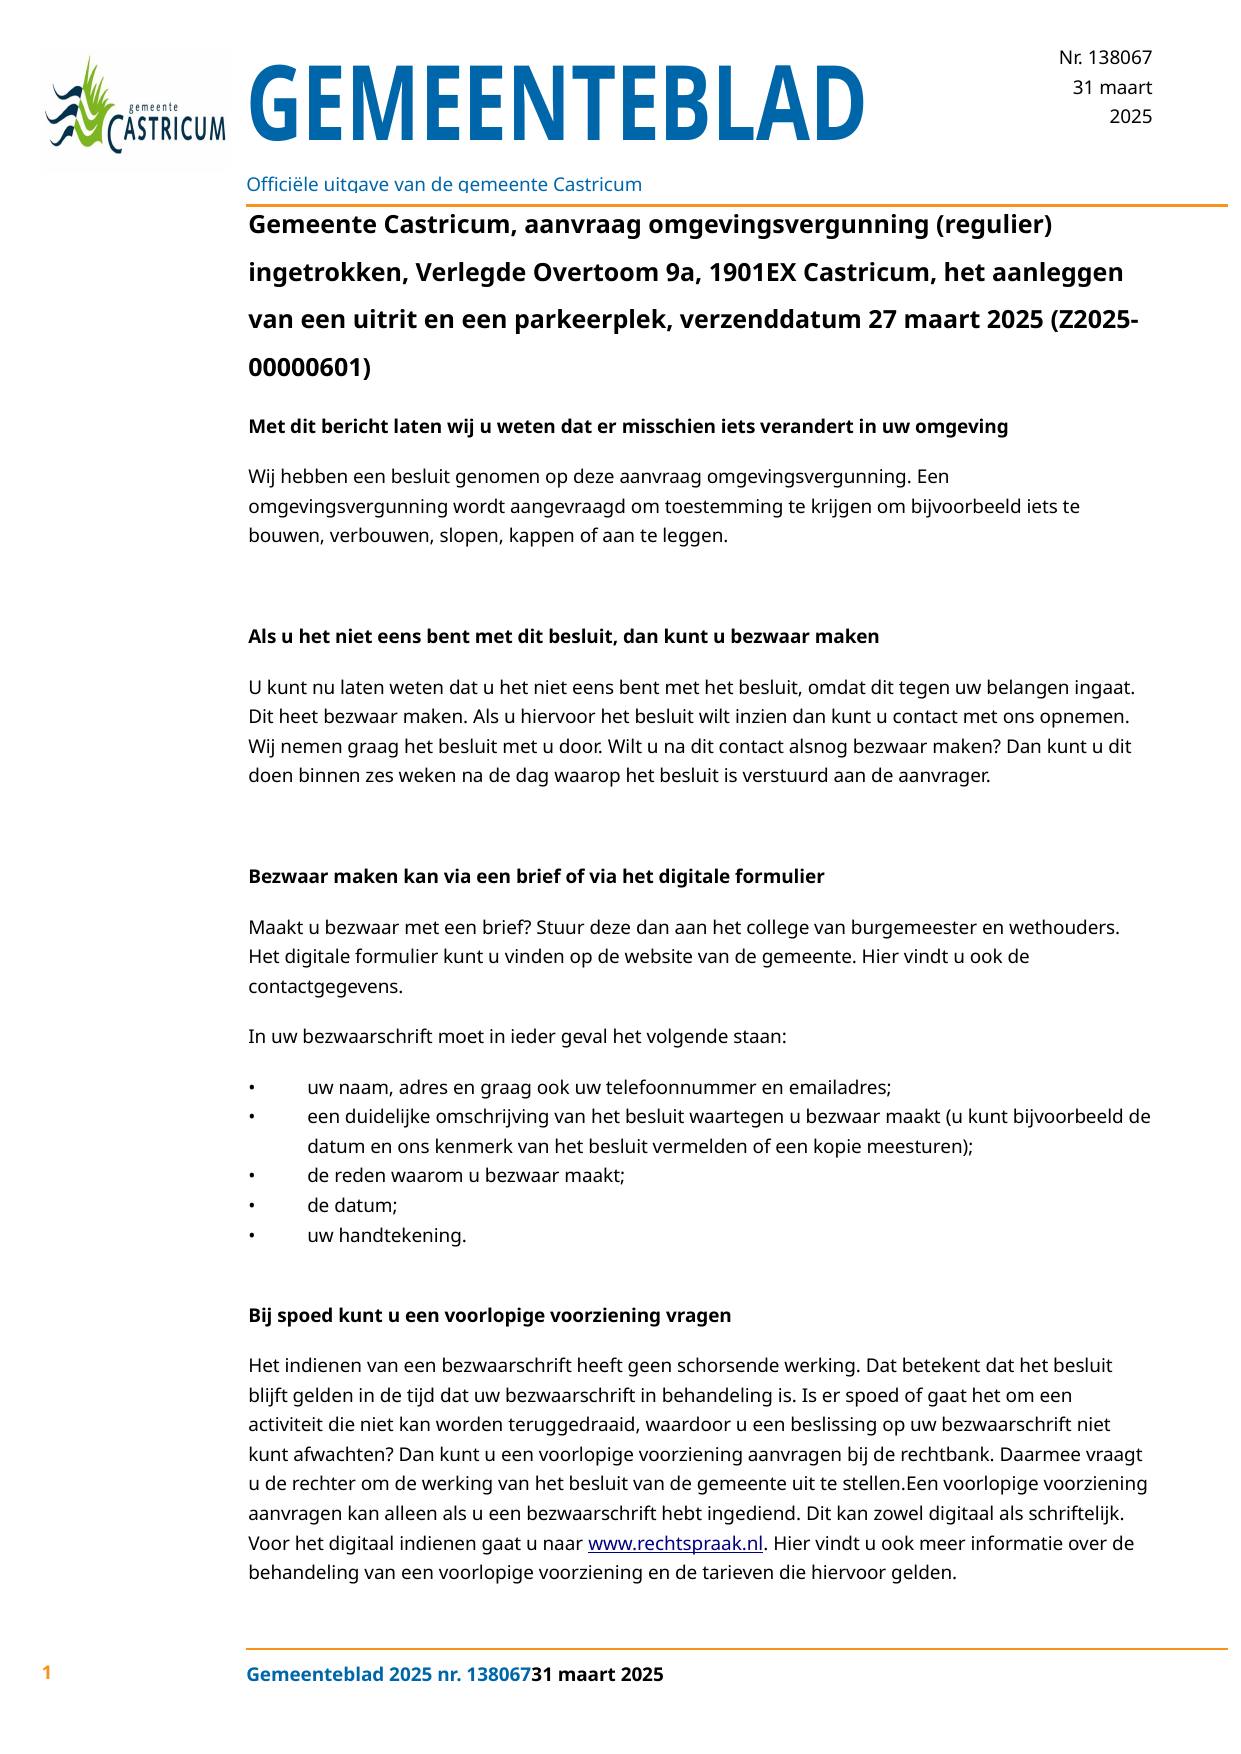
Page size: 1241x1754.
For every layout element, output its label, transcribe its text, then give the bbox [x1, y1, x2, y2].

list de reden waarom u bezwaar maakt; [248, 1163, 1152, 1188]
text Het indienen van een bezwaarschrift heeft geen schorsende werking. Dat betekent dat het besluit blijft gelden in de tijd dat uw bezwaarschrift in behandeling is. Is er spoed of gaat het om een activiteit die niet kan worden teruggedraaid, waardoor u een beslissing op uw bezwaarschrift niet kunt afwachten? Dan kunt u een voorlopige voorziening aanvragen bij de rechtbank. Daarmee vraagt u de rechter om de werking van het besluit van de gemeente uit te stellen.Een voorlopige voorziening aanvragen kan alleen als u een bezwaarschrift hebt ingediend. Dit kan zowel digitaal als schriftelijk. Voor het digitaal indienen gaat u naar www.rechtspraak.nl. Hier vindt u ook meer informatie over de behandeling van een voorlopige voorziening en de tarieven die hiervoor gelden. [248, 1352, 1152, 1585]
text Wij hebben een besluit genomen op deze aanvraag omgevingsvergunning. Een omgevingsvergunning wordt aangevraagd om toestemming te krijgen om bijvoorbeeld iets te bouwen, verbouwen, slopen, kappen of aan te leggen. [248, 463, 1152, 548]
picture [41, 47, 231, 172]
list uw handtekening. [248, 1222, 1152, 1248]
list de datum; [248, 1192, 1152, 1218]
text Bij spoed kunt u een voorlopige voorziening vragen [248, 1302, 1152, 1328]
text Gemeente Castricum, aanvraag omgevingsvergunning (regulier) ingetrokken, Verlegde Overtoom 9a, 1901EX Castricum, het aanleggen van een uitrit en een parkeerplek, verzenddatum 27 maart 2025 (Z2025-00000601) [248, 207, 1152, 384]
text Als u het niet eens bent met dit besluit, dan kunt u bezwaar maken [248, 623, 1152, 649]
text In uw bezwaarschrift moet in ieder geval het volgende staan: [248, 1023, 1152, 1049]
list uw naam, adres en graag ook uw telefoonnummer en emailadres; [248, 1074, 1152, 1100]
text Met dit bericht laten wij u weten dat er misschien iets verandert in uw omgeving [248, 413, 1152, 439]
list een duidelijke omschrijving van het besluit waartegen u bezwaar maakt (u kunt bijvoorbeeld de datum en ons kenmerk van het besluit vermelden of een kopie meesturen); [248, 1103, 1152, 1159]
text U kunt nu laten weten dat u het niet eens bent met het besluit, omdat dit tegen uw belangen ingaat. Dit heet bezwaar maken. Als u hiervoor het besluit wilt inzien dan kunt u contact met ons opnemen. Wij nemen graag het besluit met u door. Wilt u na dit contact alsnog bezwaar maken? Dan kunt u dit doen binnen zes weken na de dag waarop het besluit is verstuurd aan de aanvrager. [248, 674, 1152, 788]
text Maakt u bezwaar met een brief? Stuur deze dan aan het college van burgemeester en wethouders. Het digitale formulier kunt u vinden op de website van de gemeente. Hier vindt u ook de contactgegevens. [248, 914, 1152, 999]
text Bezwaar maken kan via een brief of via het digitale formulier [248, 863, 1152, 889]
